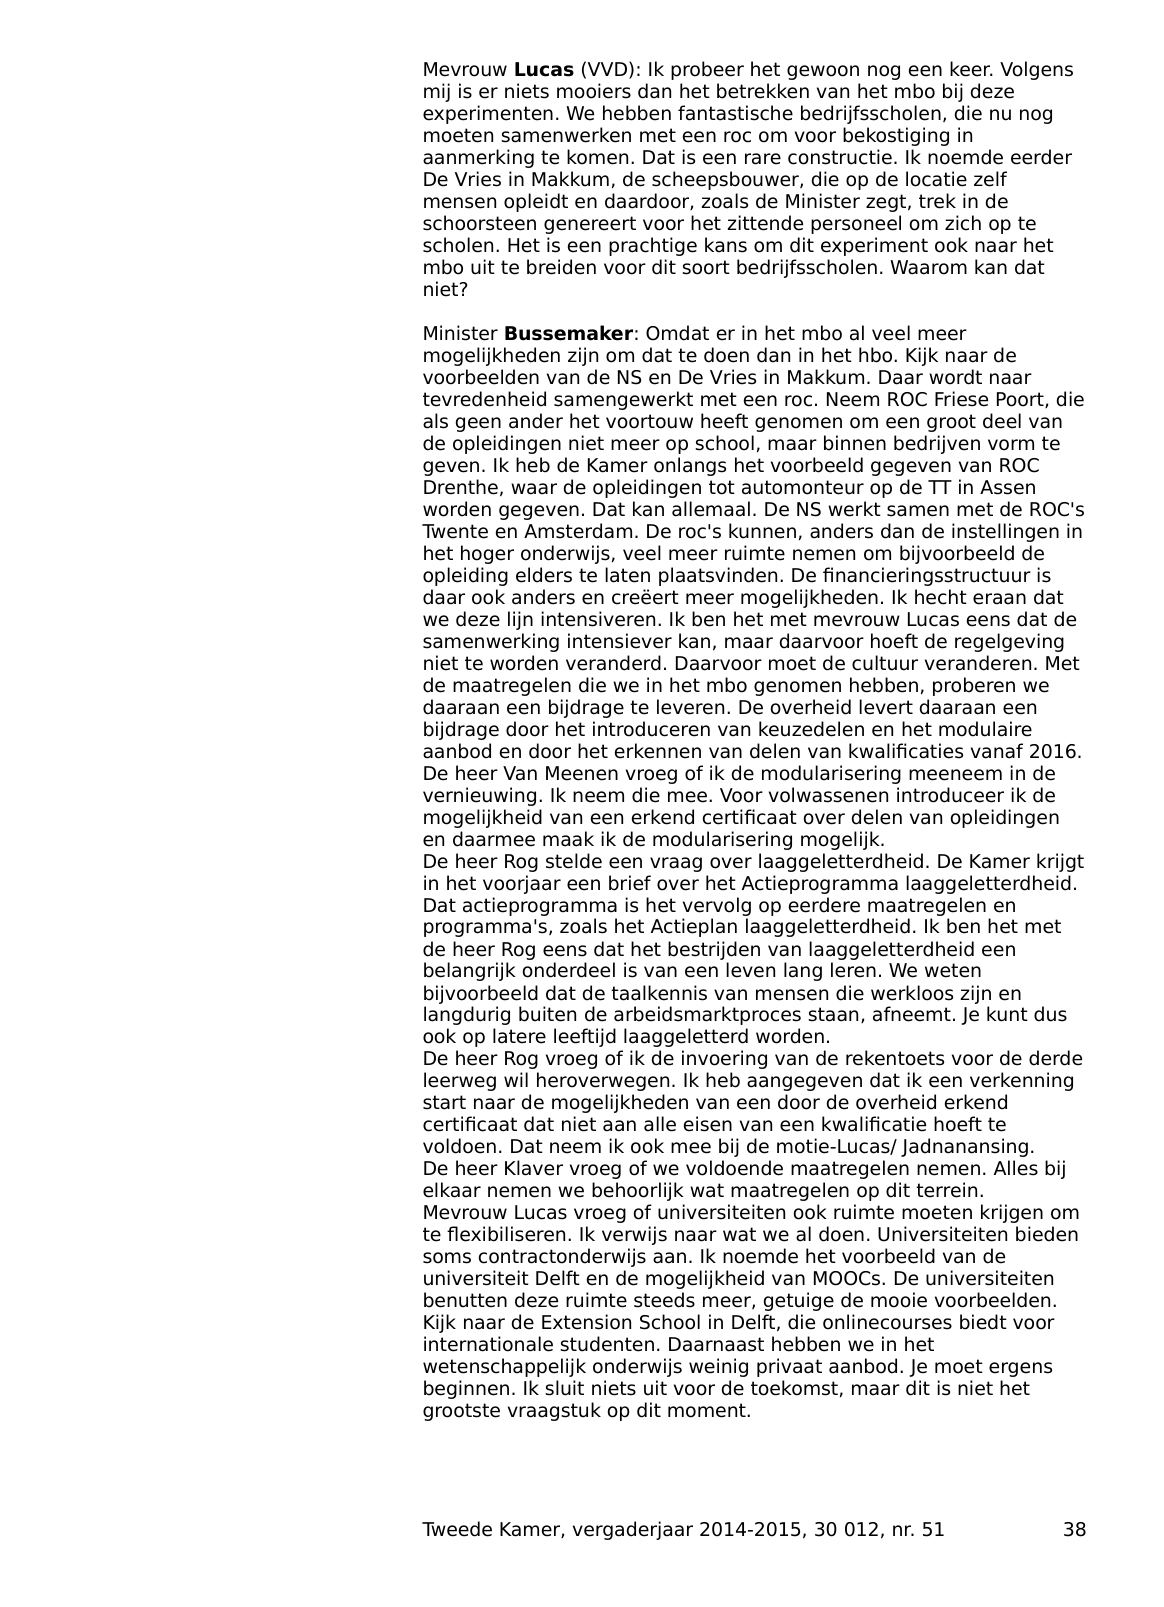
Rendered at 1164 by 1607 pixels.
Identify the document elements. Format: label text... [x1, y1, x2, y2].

text De heer Van Meenen vroeg of ik de modularisering meeneem in de vernieuwing. Ik neem die mee. Voor volwassenen introduceer ik de mogelijkheid van een erkend certificaat over delen van opleidingen en daarmee maak ik de modularisering mogelijk. [422, 763, 1087, 851]
text Minister Bussemaker: Omdat er in het mbo al veel meer mogelijkheden zijn om dat te doen dan in het hbo. Kijk naar de voorbeelden van de NS en De Vries in Makkum. Daar wordt naar tevredenheid samengewerkt met een roc. Neem ROC Friese Poort, die als geen ander het voortouw heeft genomen om een groot deel van de opleidingen niet meer op school, maar binnen bedrijven vorm te geven. Ik heb de Kamer onlangs het voorbeeld gegeven van ROC Drenthe, waar de opleidingen tot automonteur op de TT in Assen worden gegeven. Dat kan allemaal. De NS werkt samen met de ROC's Twente en Amsterdam. De roc's kunnen, anders dan de instellingen in het hoger onderwijs, veel meer ruimte nemen om bijvoorbeeld de opleiding elders te laten plaatsvinden. De financieringsstructuur is daar ook anders en creëert meer mogelijkheden. Ik hecht eraan dat we deze lijn intensiveren. Ik ben het met mevrouw Lucas eens dat de samenwerking intensiever kan, maar daarvoor hoeft de regelgeving niet te worden veranderd. Daarvoor moet de cultuur veranderen. Met de maatregelen die we in het mbo genomen hebben, proberen we daaraan een bijdrage te leveren. De overheid levert daaraan een bijdrage door het introduceren van keuzedelen en het modulaire aanbod en door het erkennen van delen van kwalificaties vanaf 2016. [422, 323, 1087, 763]
text De heer Klaver vroeg of we voldoende maatregelen nemen. Alles bij elkaar nemen we behoorlijk wat maatregelen op dit terrein. [422, 1158, 1087, 1202]
text De heer Rog vroeg of ik de invoering van de rekentoets voor de derde leerweg wil heroverwegen. Ik heb aangegeven dat ik een verkenning start naar de mogelijkheden van een door de overheid erkend certificaat dat niet aan alle eisen van een kwalificatie hoeft te voldoen. Dat neem ik ook mee bij de motie-Lucas/ Jadnanansing. [422, 1048, 1087, 1158]
text Mevrouw Lucas (VVD): Ik probeer het gewoon nog een keer. Volgens mij is er niets mooiers dan het betrekken van het mbo bij deze experimenten. We hebben fantastische bedrijfsscholen, die nu nog moeten samenwerken met een roc om voor bekostiging in aanmerking te komen. Dat is een rare constructie. Ik noemde eerder De Vries in Makkum, de scheepsbouwer, die op de locatie zelf mensen opleidt en daardoor, zoals de Minister zegt, trek in de schoorsteen genereert voor het zittende personeel om zich op te scholen. Het is een prachtige kans om dit experiment ook naar het mbo uit te breiden voor dit soort bedrijfsscholen. Waarom kan dat niet? [422, 59, 1087, 301]
text De heer Rog stelde een vraag over laaggeletterdheid. De Kamer krijgt in het voorjaar een brief over het Actieprogramma laaggeletterdheid. Dat actieprogramma is het vervolg op eerdere maatregelen en programma's, zoals het Actieplan laaggeletterdheid. Ik ben het met de heer Rog eens dat het bestrijden van laaggeletterdheid een belangrijk onderdeel is van een leven lang leren. We weten bijvoorbeeld dat de taalkennis van mensen die werkloos zijn en langdurig buiten de arbeidsmarktproces staan, afneemt. Je kunt dus ook op latere leeftijd laaggeletterd worden. [422, 851, 1087, 1048]
text Mevrouw Lucas vroeg of universiteiten ook ruimte moeten krijgen om te flexibiliseren. Ik verwijs naar wat we al doen. Universiteiten bieden soms contractonderwijs aan. Ik noemde het voorbeeld van de universiteit Delft en de mogelijkheid van MOOCs. De universiteiten benutten deze ruimte steeds meer, getuige de mooie voorbeelden. Kijk naar de Extension School in Delft, die onlinecourses biedt voor internationale studenten. Daarnaast hebben we in het wetenschappelijk onderwijs weinig privaat aanbod. Je moet ergens beginnen. Ik sluit niets uit voor de toekomst, maar dit is niet het grootste vraagstuk op dit moment. [422, 1202, 1087, 1422]
